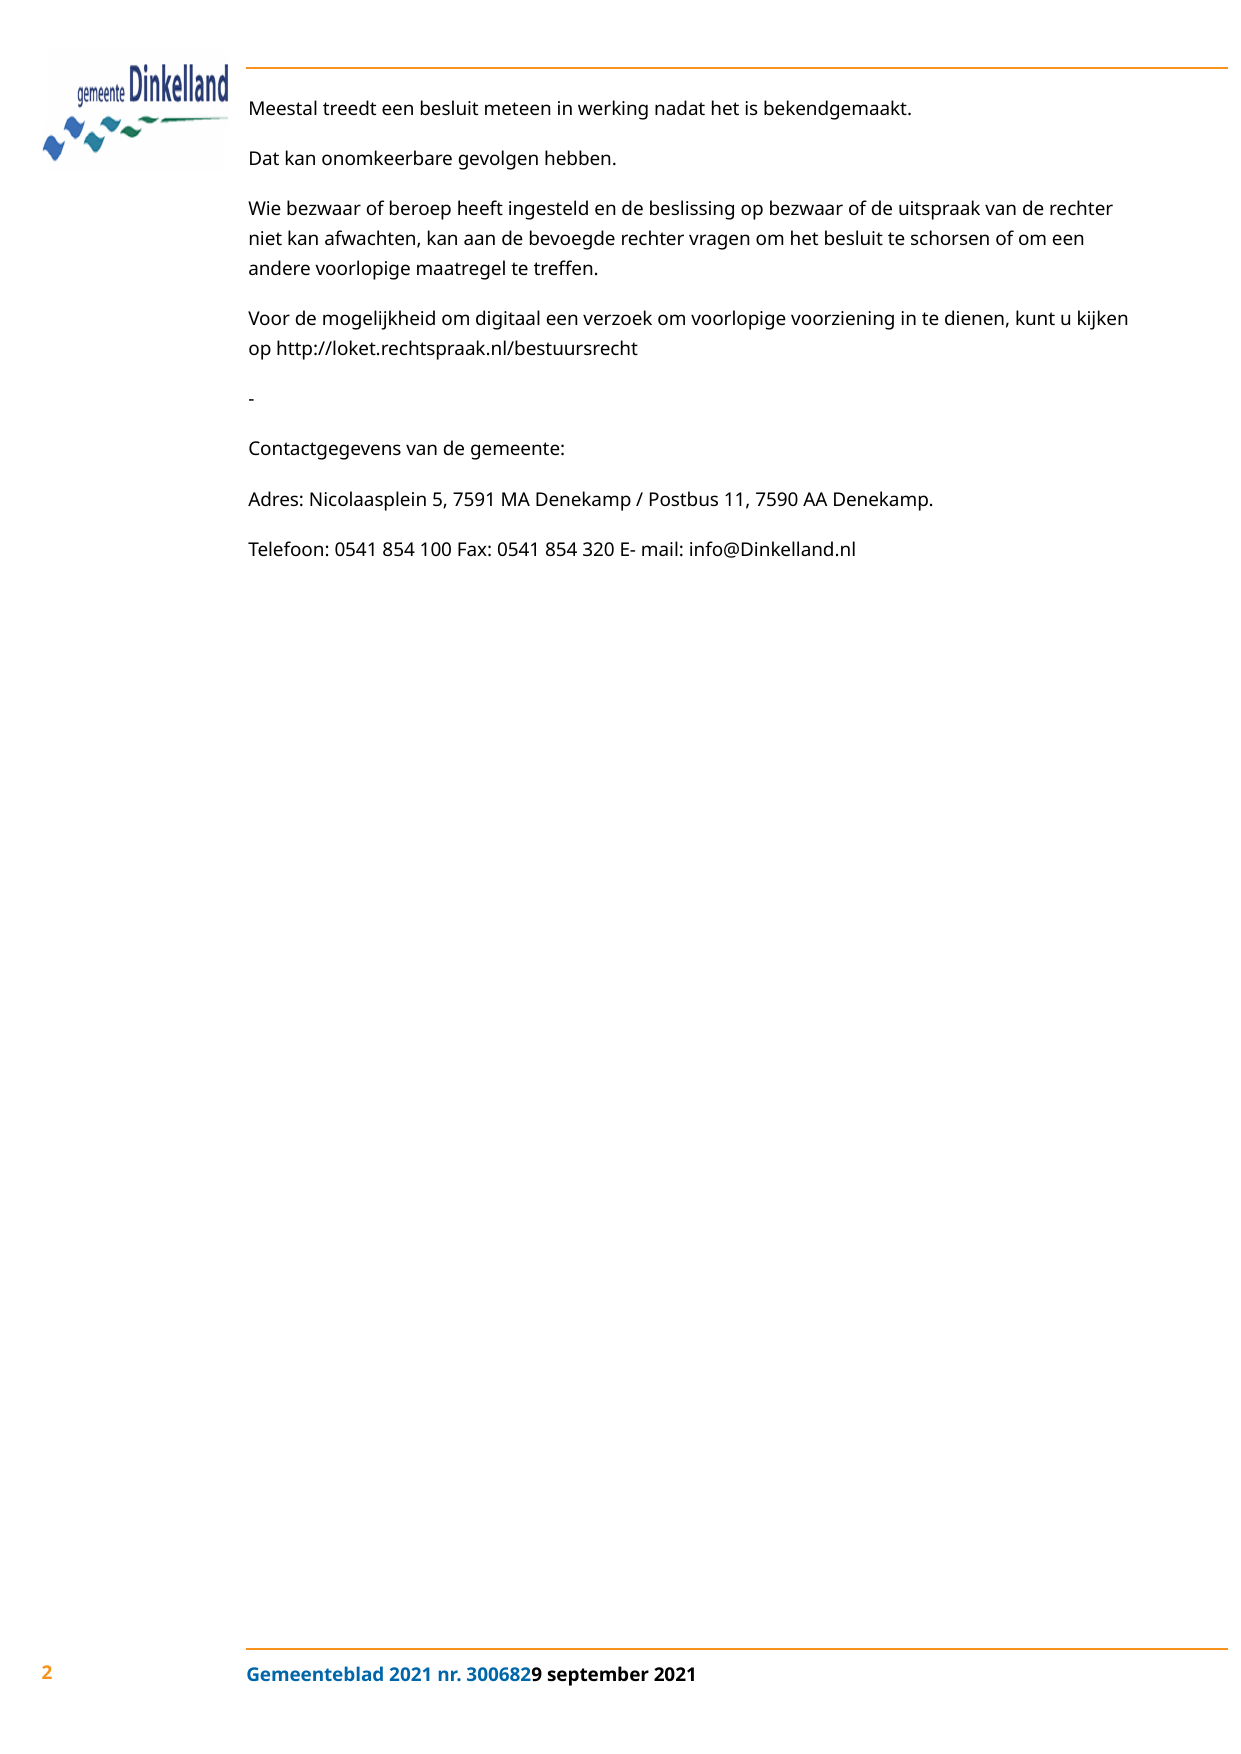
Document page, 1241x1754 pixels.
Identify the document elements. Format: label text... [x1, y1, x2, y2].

text Dat kan onomkeerbare gevolgen hebben. [248, 145, 1152, 171]
text Wie bezwaar of beroep heeft ingesteld en de beslissing op bezwaar of de uitspraak van de rechter niet kan afwachten, kan aan de bevoegde rechter vragen om het besluit te schorsen of om een andere voorlopige maatregel te treffen. [248, 196, 1152, 281]
picture [41, 47, 231, 172]
text Voor de mogelijkheid om digitaal een verzoek om voorlopige voorziening in te dienen, kunt u kijken op http://loket.rechtspraak.nl/bestuursrecht [248, 305, 1152, 361]
text - [248, 385, 1152, 411]
text Adres: Nicolaasplein 5, 7591 MA Denekamp / Postbus 11, 7590 AA Denekamp. [248, 486, 1152, 512]
text Contactgegevens van de gemeente: [248, 436, 1152, 461]
text Telefoon: 0541 854 100 Fax: 0541 854 320 E- mail: info@Dinkelland.nl [248, 536, 1152, 562]
text Meestal treedt een besluit meteen in werking nadat het is bekendgemaakt. [248, 95, 1152, 121]
